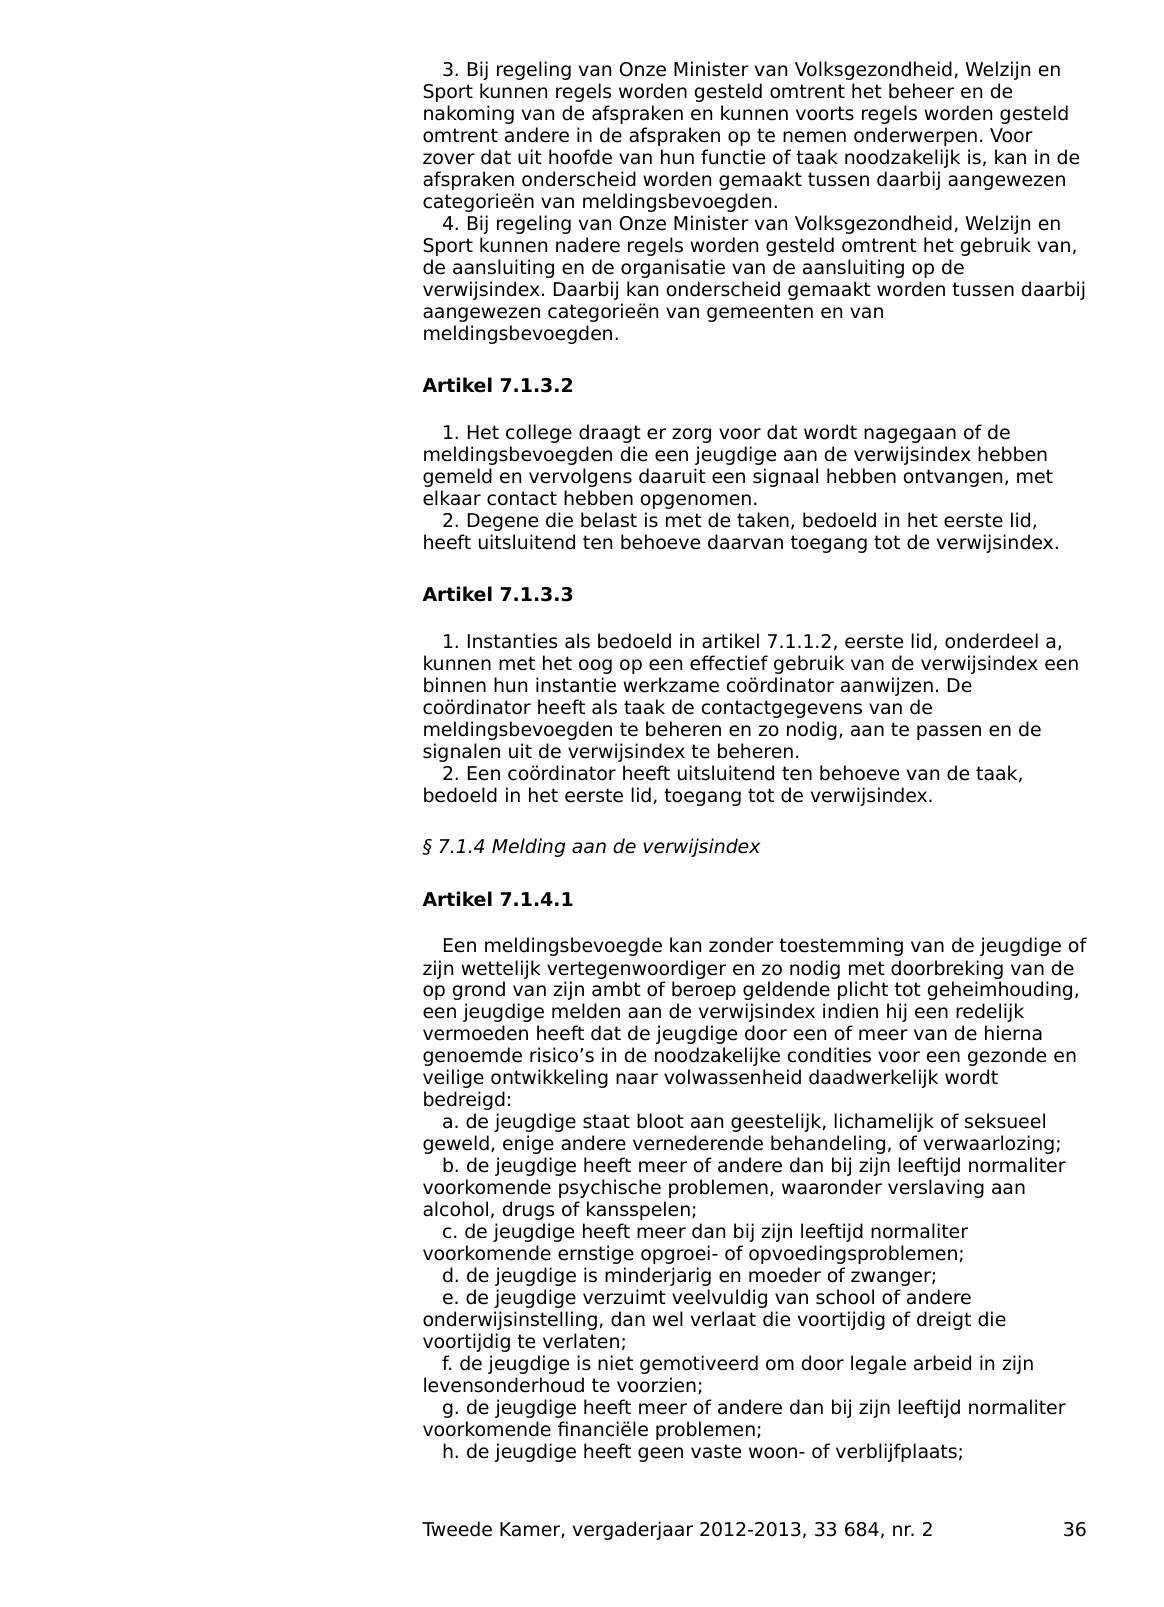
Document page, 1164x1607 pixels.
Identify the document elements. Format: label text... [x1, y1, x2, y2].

text 4. Bij regeling van Onze Minister van Volksgezondheid, Welzijn en Sport kunnen nadere regels worden gesteld omtrent het gebruik van, de aansluiting en de organisatie van de aansluiting op de verwijsindex. Daarbij kan onderscheid gemaakt worden tussen daarbij aangewezen categorieën van gemeenten en van meldingsbevoegden. [422, 213, 1087, 345]
text 1. Het college draagt er zorg voor dat wordt nagegaan of de meldingsbevoegden die een jeugdige aan de verwijsindex hebben gemeld en vervolgens daaruit een signaal hebben ontvangen, met elkaar contact hebben opgenomen. [422, 422, 1087, 510]
text f. de jeugdige is niet gemotiveerd om door legale arbeid in zijn levensonderhoud te voorzien; [422, 1353, 1087, 1397]
text e. de jeugdige verzuimt veelvuldig van school of andere onderwijsinstelling, dan wel verlaat die voortijdig of dreigt die voortijdig te verlaten; [422, 1287, 1087, 1353]
text g. de jeugdige heeft meer of andere dan bij zijn leeftijd normaliter voorkomende financiële problemen; [422, 1397, 1087, 1441]
text d. de jeugdige is minderjarig en moeder of zwanger; [422, 1265, 1087, 1287]
text Een meldingsbevoegde kan zonder toestemming van de jeugdige of zijn wettelijk vertegenwoordiger en zo nodig met doorbreking van de op grond van zijn ambt of beroep geldende plicht tot geheimhouding, een jeugdige melden aan de verwijsindex indien hij een redelijk vermoeden heeft dat de jeugdige door een of meer van de hierna genoemde risico’s in de noodzakelijke condities voor een gezonde en veilige ontwikkeling naar volwassenheid daadwerkelijk wordt bedreigd: [422, 935, 1087, 1111]
subtitle § 7.1.4 Melding aan de verwijsindex [422, 836, 1087, 858]
text h. de jeugdige heeft geen vaste woon- of verblijfplaats; [422, 1441, 1087, 1463]
text 2. Een coördinator heeft uitsluitend ten behoeve van de taak, bedoeld in het eerste lid, toegang tot de verwijsindex. [422, 762, 1087, 806]
text 3. Bij regeling van Onze Minister van Volksgezondheid, Welzijn en Sport kunnen regels worden gesteld omtrent het beheer en de nakoming van de afspraken en kunnen voorts regels worden gesteld omtrent andere in de afspraken op te nemen onderwerpen. Voor zover dat uit hoofde van hun functie of taak noodzakelijk is, kan in de afspraken onderscheid worden gemaakt tussen daarbij aangewezen categorieën van meldingsbevoegden. [422, 59, 1087, 213]
text c. de jeugdige heeft meer dan bij zijn leeftijd normaliter voorkomende ernstige opgroei- of opvoedingsproblemen; [422, 1221, 1087, 1265]
subtitle Artikel 7.1.3.2 [422, 375, 1087, 397]
text a. de jeugdige staat bloot aan geestelijk, lichamelijk of seksueel geweld, enige andere vernederende behandeling, of verwaarlozing; [422, 1111, 1087, 1155]
text 2. Degene die belast is met de taken, bedoeld in het eerste lid, heeft uitsluitend ten behoeve daarvan toegang tot de verwijsindex. [422, 510, 1087, 554]
text b. de jeugdige heeft meer of andere dan bij zijn leeftijd normaliter voorkomende psychische problemen, waaronder verslaving aan alcohol, drugs of kansspelen; [422, 1155, 1087, 1221]
subtitle Artikel 7.1.3.3 [422, 584, 1087, 606]
text 1. Instanties als bedoeld in artikel 7.1.1.2, eerste lid, onderdeel a, kunnen met het oog op een effectief gebruik van de verwijsindex een binnen hun instantie werkzame coördinator aanwijzen. De coördinator heeft als taak de contactgegevens van de meldingsbevoegden te beheren en zo nodig, aan te passen en de signalen uit de verwijsindex te beheren. [422, 631, 1087, 762]
subtitle Artikel 7.1.4.1 [422, 888, 1087, 910]
